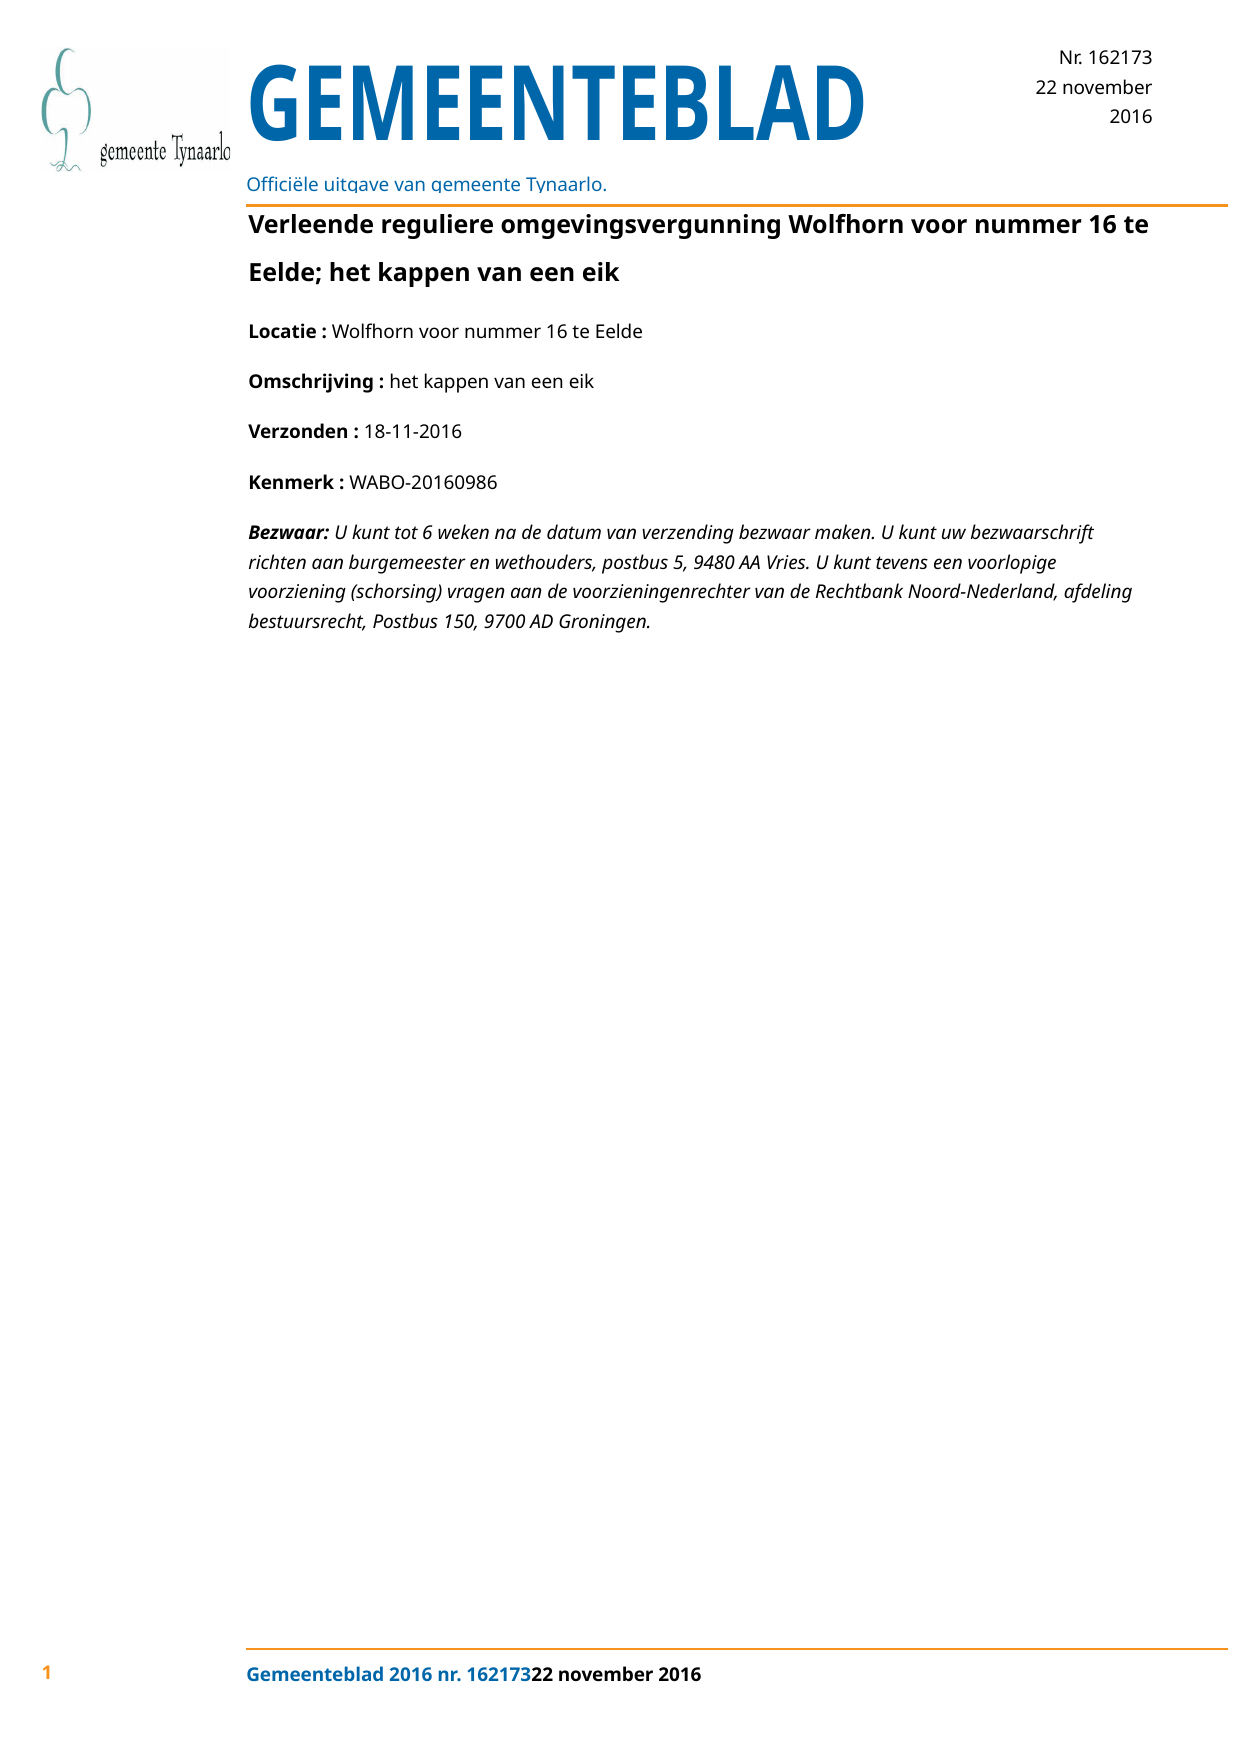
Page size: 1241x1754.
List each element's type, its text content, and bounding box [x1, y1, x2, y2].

text Locatie : Wolfhorn voor nummer 16 te Eelde [248, 318, 1152, 344]
text Verzonden : 18-11-2016 [248, 419, 1152, 444]
text Bezwaar: U kunt tot 6 weken na de datum van verzending bezwaar maken. U kunt uw bezwaarschrift richten aan burgemeester en wethouders, postbus 5, 9480 AA Vries. U kunt tevens een voorlopige voorziening (schorsing) vragen aan de voorzieningenrechter van de Rechtbank Noord-Nederland, afdeling bestuursrecht, Postbus 150, 9700 AD Groningen. [248, 519, 1152, 634]
text Omschrijving : het kappen van een eik [248, 368, 1152, 394]
text Kenmerk : WABO-20160986 [248, 469, 1152, 495]
text Verleende reguliere omgevingsvergunning Wolfhorn voor nummer 16 te Eelde; het kappen van een eik [248, 207, 1152, 288]
picture [41, 47, 231, 172]
